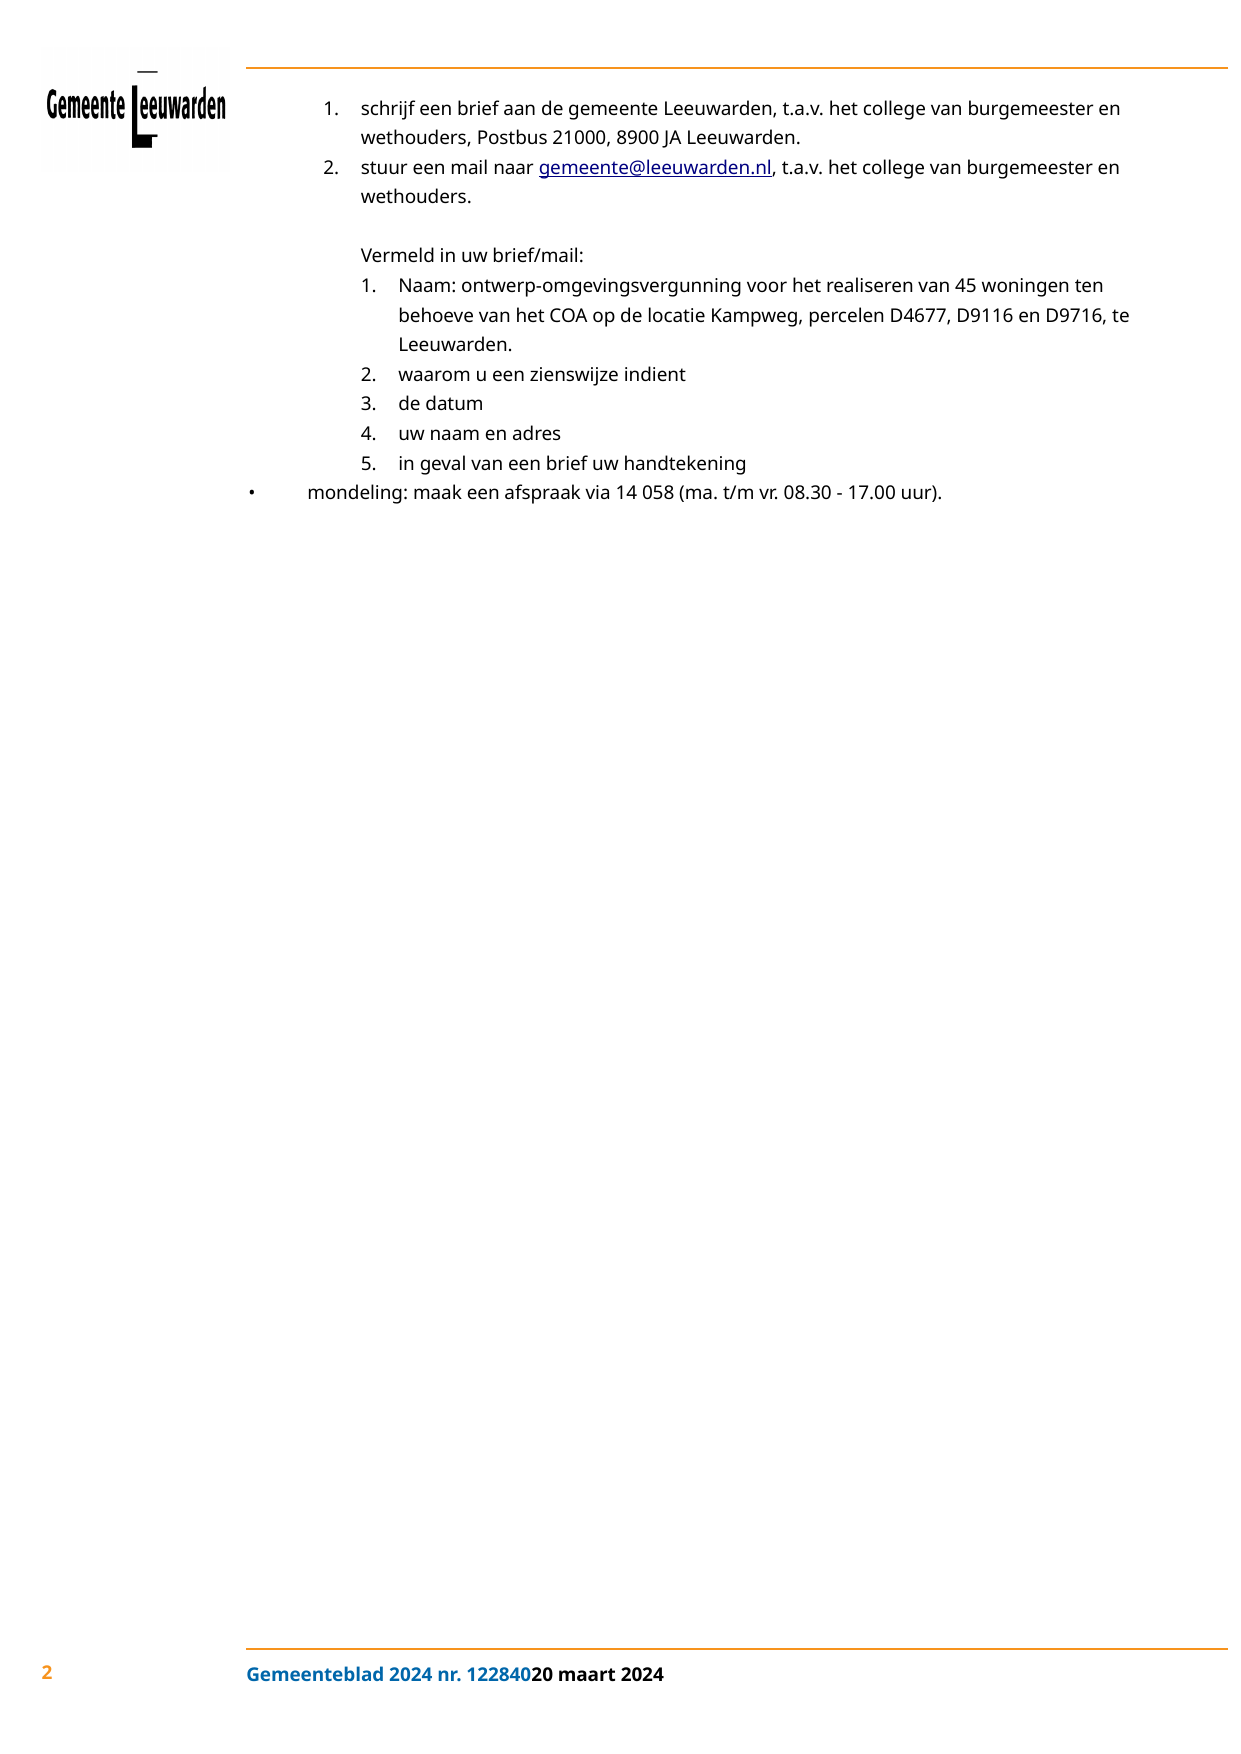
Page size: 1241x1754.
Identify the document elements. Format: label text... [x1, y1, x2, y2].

list waarom u een zienswijze indient [361, 361, 1152, 387]
picture [41, 47, 231, 172]
list uw naam en adres [361, 420, 1152, 446]
list schrijf een brief aan de gemeente Leeuwarden, t.a.v. het college van burgemeester en wethouders, Postbus 21000, 8900 JA Leeuwarden. [323, 95, 1152, 150]
list mondeling: maak een afspraak via 14 058 (ma. t/m vr. 08.30 - 17.00 uur). [248, 479, 1152, 505]
list Naam: ontwerp-omgevingsvergunning voor het realiseren van 45 woningen ten behoeve van het COA op de locatie Kampweg, percelen D4677, D9116 en D9716, te Leeuwarden. [361, 272, 1152, 357]
list Vermeld in uw brief/mail: [323, 243, 1152, 268]
list in geval van een brief uw handtekening [361, 450, 1152, 476]
list stuur een mail naar gemeente@leeuwarden.nl, t.a.v. het college van burgemeester en wethouders. [323, 154, 1152, 209]
list de datum [361, 391, 1152, 416]
